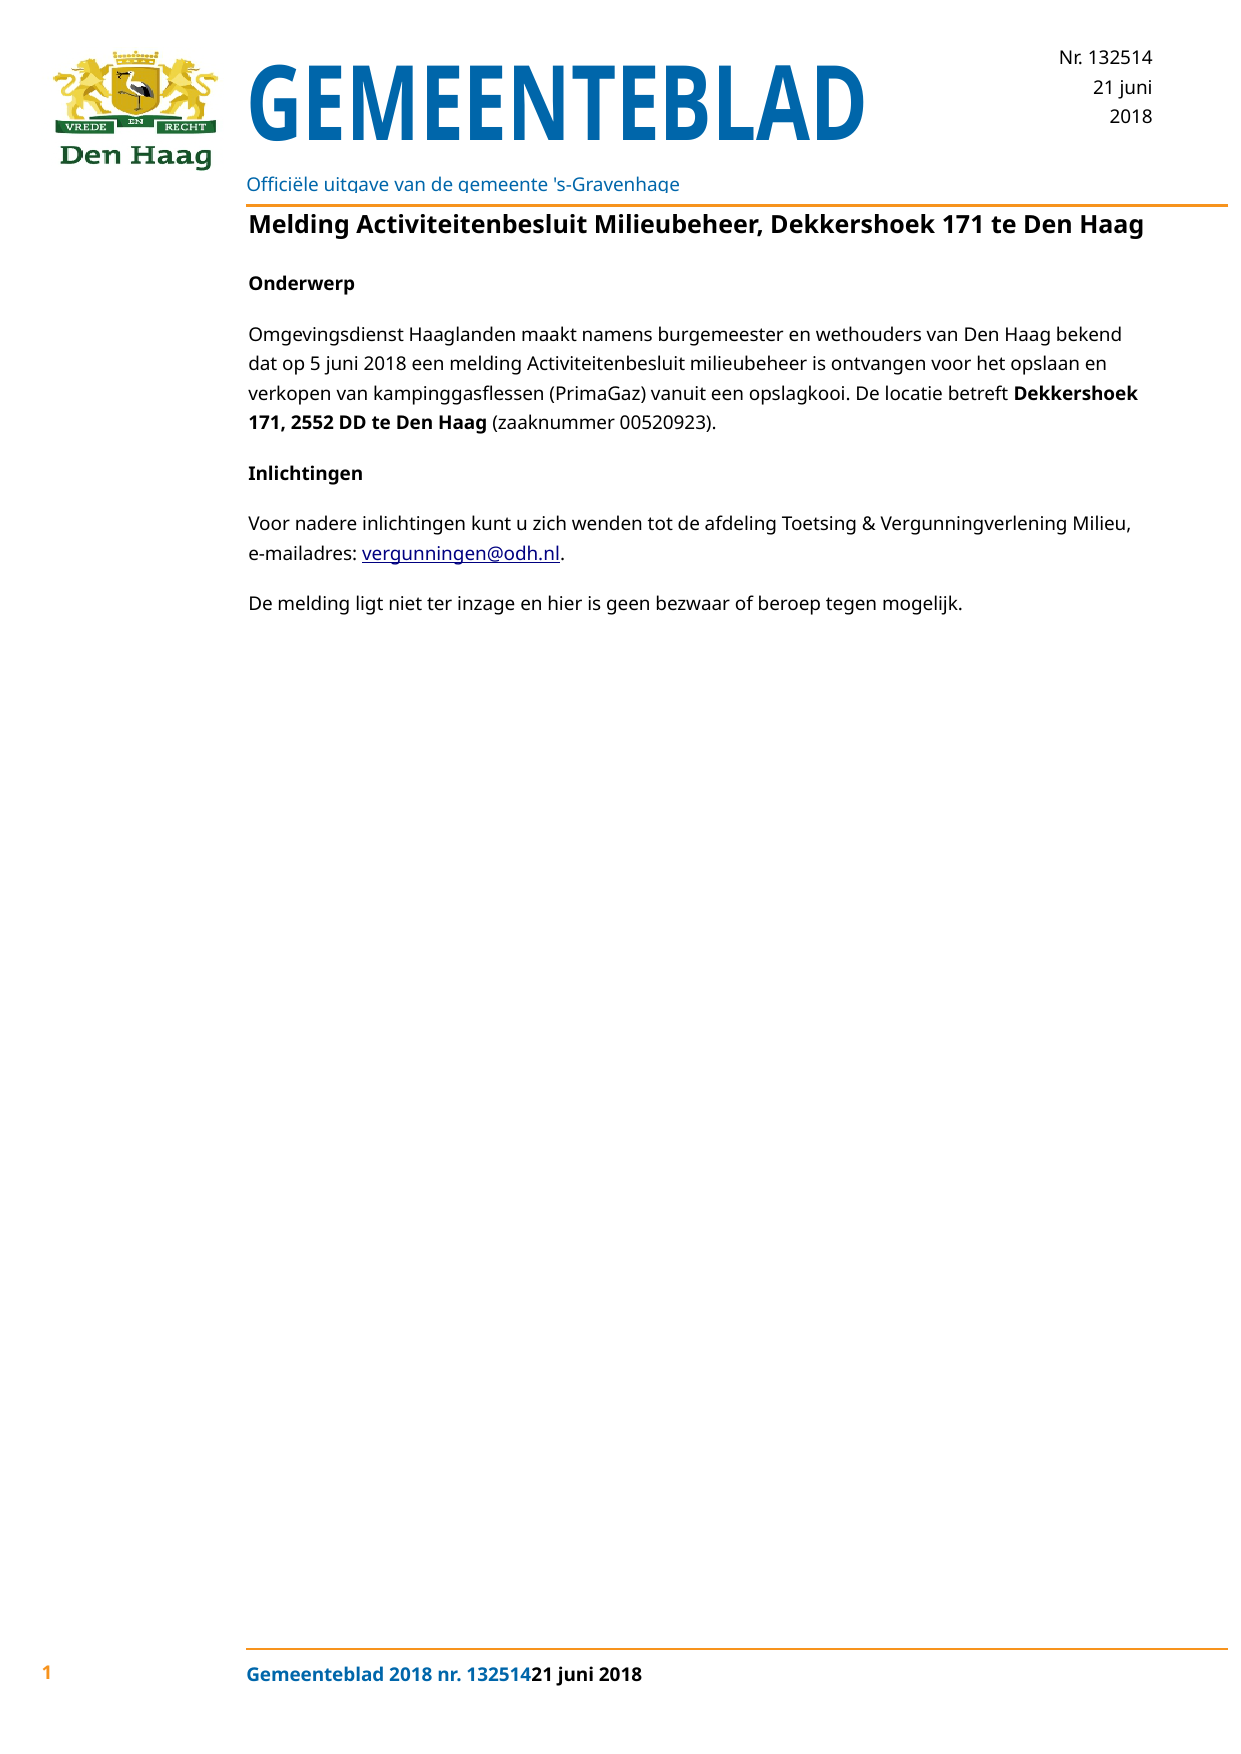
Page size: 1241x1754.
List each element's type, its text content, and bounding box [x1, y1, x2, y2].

text Inlichtingen [248, 460, 1152, 486]
picture [41, 47, 231, 172]
text Voor nadere inlichtingen kunt u zich wenden tot de afdeling Toetsing & Vergunningverlening Milieu, e-mailadres: vergunningen@odh.nl. [248, 510, 1152, 566]
text De melding ligt niet ter inzage en hier is geen bezwaar of beroep tegen mogelijk. [248, 590, 1152, 616]
text Onderwerp [248, 270, 1152, 296]
text Omgevingsdienst Haaglanden maakt namens burgemeester en wethouders van Den Haag bekend dat op 5 juni 2018 een melding Activiteitenbesluit milieubeheer is ontvangen voor het opslaan en verkopen van kampinggasflessen (PrimaGaz) vanuit een opslagkooi. De locatie betreft Dekkershoek 171, 2552 DD te Den Haag (zaaknummer 00520923). [248, 321, 1152, 435]
text Melding Activiteitenbesluit Milieubeheer, Dekkershoek 171 te Den Haag [248, 207, 1152, 241]
